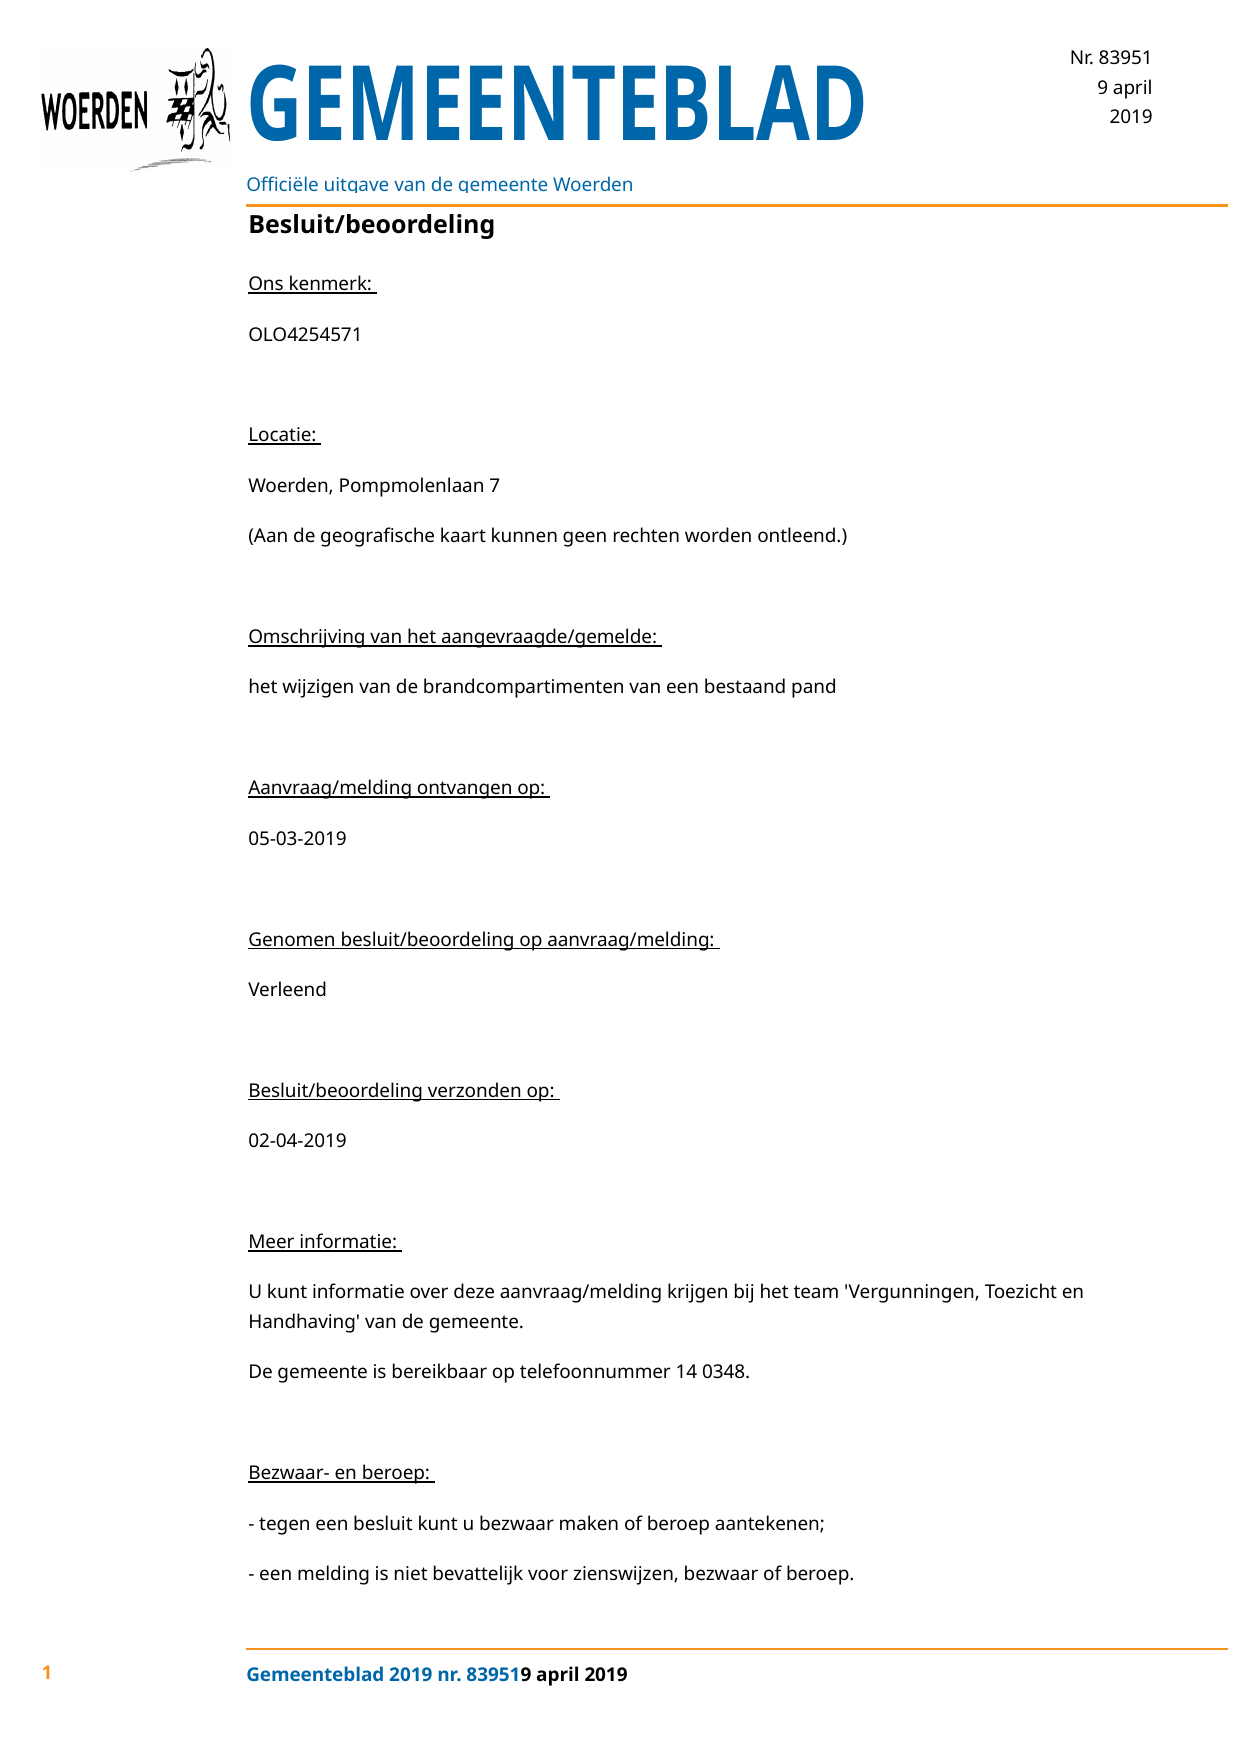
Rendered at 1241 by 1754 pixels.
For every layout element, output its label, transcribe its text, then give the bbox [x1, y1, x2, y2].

text 02-04-2019 [248, 1127, 1152, 1153]
text Verleend [248, 976, 1152, 1002]
text Meer informatie: [248, 1228, 1152, 1254]
text De gemeente is bereikbaar op telefoonnummer 14 0348. [248, 1359, 1152, 1384]
text (Aan de geografische kaart kunnen geen rechten worden ontleend.) [248, 522, 1152, 548]
picture [41, 47, 231, 172]
text Besluit/beoordeling verzonden op: [248, 1077, 1152, 1103]
text OLO4254571 [248, 321, 1152, 346]
text Locatie: [248, 422, 1152, 447]
text Omschrijving van het aangevraagde/gemelde: [248, 623, 1152, 649]
text U kunt informatie over deze aanvraag/melding krijgen bij het team 'Vergunningen, Toezicht en Handhaving' van de gemeente. [248, 1279, 1152, 1334]
text - tegen een besluit kunt u bezwaar maken of beroep aantekenen; [248, 1510, 1152, 1536]
text 05-03-2019 [248, 825, 1152, 851]
text Bezwaar- en beroep: [248, 1459, 1152, 1485]
text - een melding is niet bevattelijk voor zienswijzen, bezwaar of beroep. [248, 1560, 1152, 1586]
text Aanvraag/melding ontvangen op: [248, 774, 1152, 800]
text het wijzigen van de brandcompartimenten van een bestaand pand [248, 674, 1152, 699]
text Besluit/beoordeling [248, 207, 1152, 241]
text Genomen besluit/beoordeling op aanvraag/melding: [248, 926, 1152, 951]
text Ons kenmerk: [248, 270, 1152, 296]
text Woerden, Pompmolenlaan 7 [248, 472, 1152, 498]
